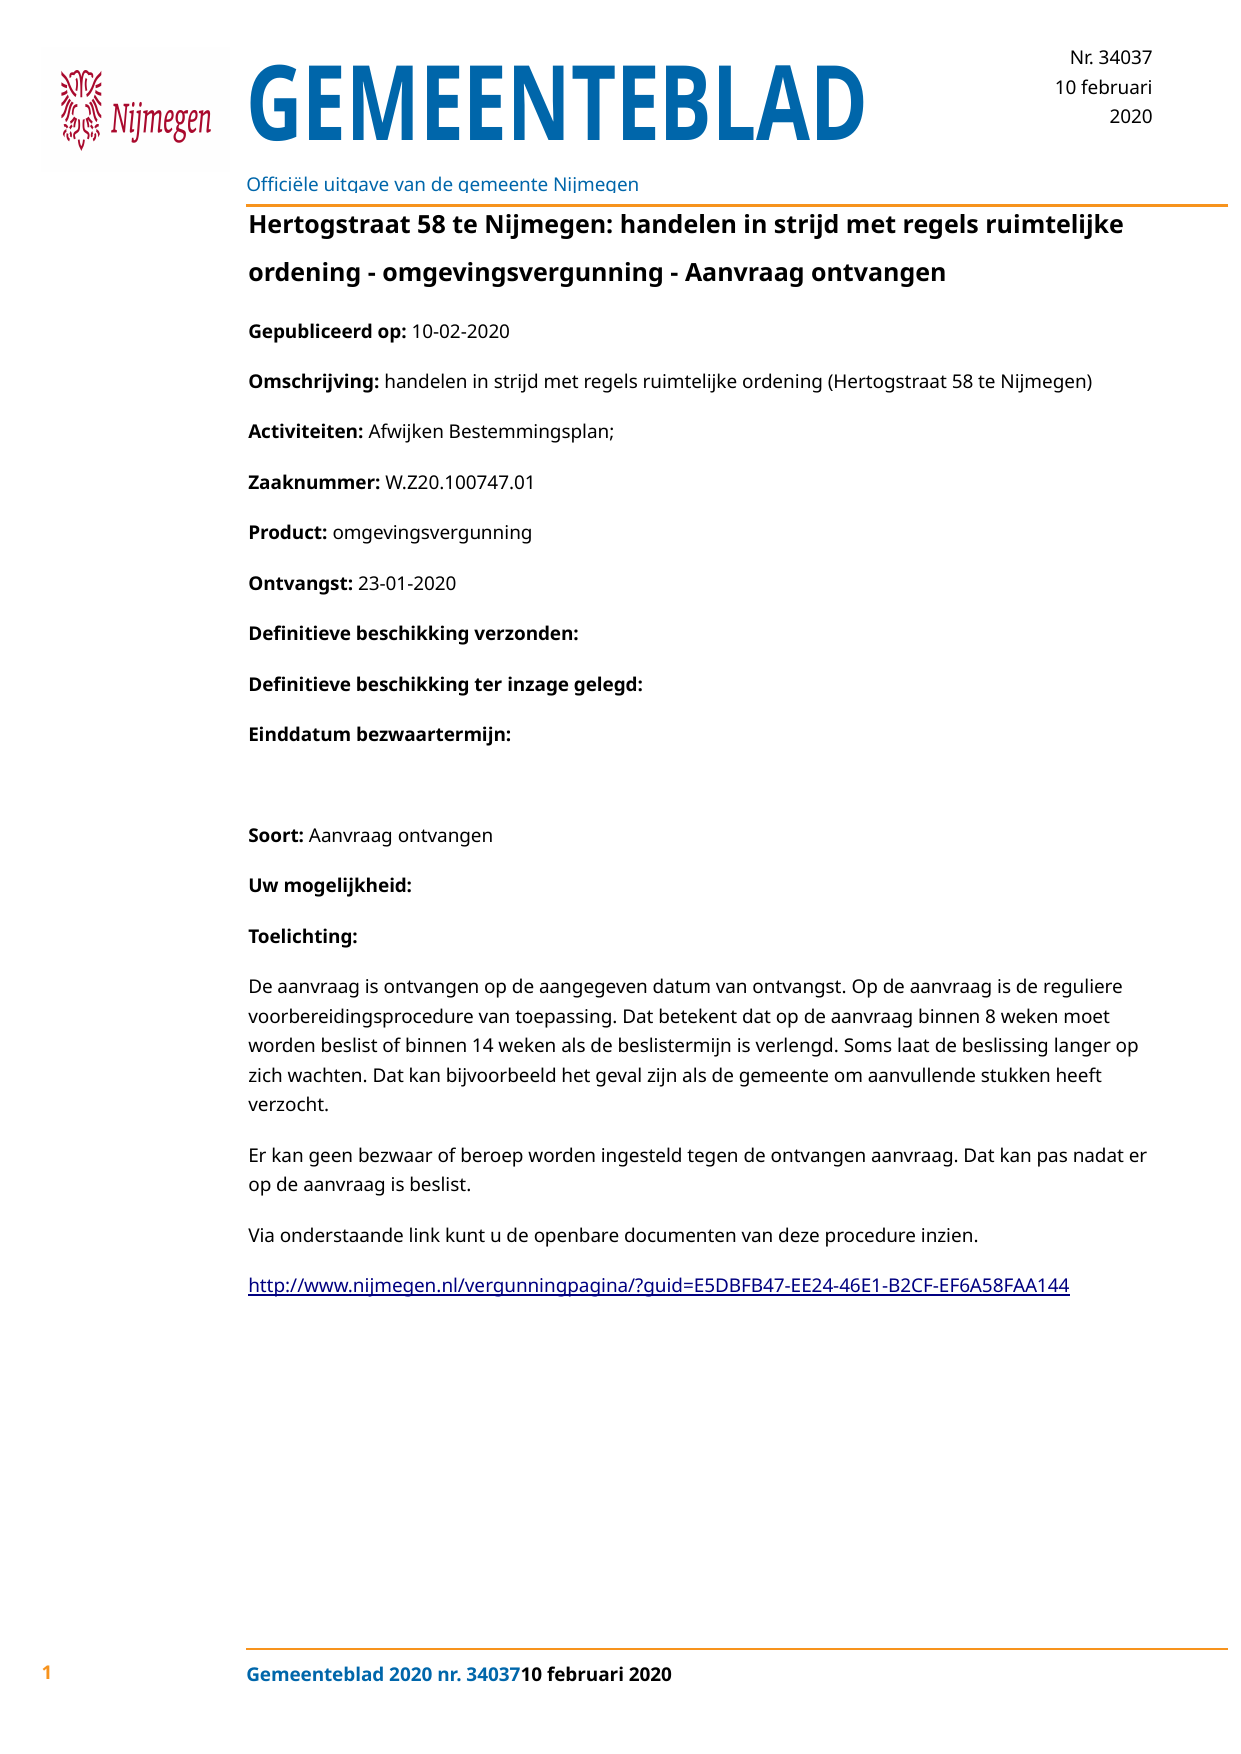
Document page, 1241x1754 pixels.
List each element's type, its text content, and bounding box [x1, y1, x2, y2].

text Ontvangst: 23-01-2020 [248, 570, 1152, 596]
text Er kan geen bezwaar of beroep worden ingesteld tegen de ontvangen aanvraag. Dat kan pas nadat er op de aanvraag is beslist. [248, 1142, 1152, 1197]
text Product: omgevingsvergunning [248, 519, 1152, 545]
text Definitieve beschikking ter inzage gelegd: [248, 671, 1152, 697]
text De aanvraag is ontvangen op de aangegeven datum van ontvangst. Op de aanvraag is de reguliere voorbereidingsprocedure van toepassing. Dat betekent dat op de aanvraag binnen 8 weken moet worden beslist of binnen 14 weken als de beslistermijn is verlengd. Soms laat de beslissing langer op zich wachten. Dat kan bijvoorbeeld het geval zijn als de gemeente om aanvullende stukken heeft verzocht. [248, 973, 1152, 1117]
text Activiteiten: Afwijken Bestemmingsplan; [248, 419, 1152, 444]
picture [41, 47, 231, 172]
text Hertogstraat 58 te Nijmegen: handelen in strijd met regels ruimtelijke ordening - omgevingsvergunning - Aanvraag ontvangen [248, 207, 1152, 288]
text Omschrijving: handelen in strijd met regels ruimtelijke ordening (Hertogstraat 58 te Nijmegen) [248, 368, 1152, 394]
text Uw mogelijkheid: [248, 872, 1152, 898]
text Zaaknummer: W.Z20.100747.01 [248, 469, 1152, 495]
text Definitieve beschikking verzonden: [248, 620, 1152, 646]
text Toelichting: [248, 923, 1152, 949]
text Gepubliceerd op: 10-02-2020 [248, 318, 1152, 344]
text Via onderstaande link kunt u de openbare documenten van deze procedure inzien. [248, 1222, 1152, 1248]
text Einddatum bezwaartermijn: [248, 721, 1152, 747]
text Soort: Aanvraag ontvangen [248, 822, 1152, 848]
text http://www.nijmegen.nl/vergunningpagina/?guid=E5DBFB47-EE24-46E1-B2CF-EF6A58FAA144 [248, 1272, 1152, 1298]
